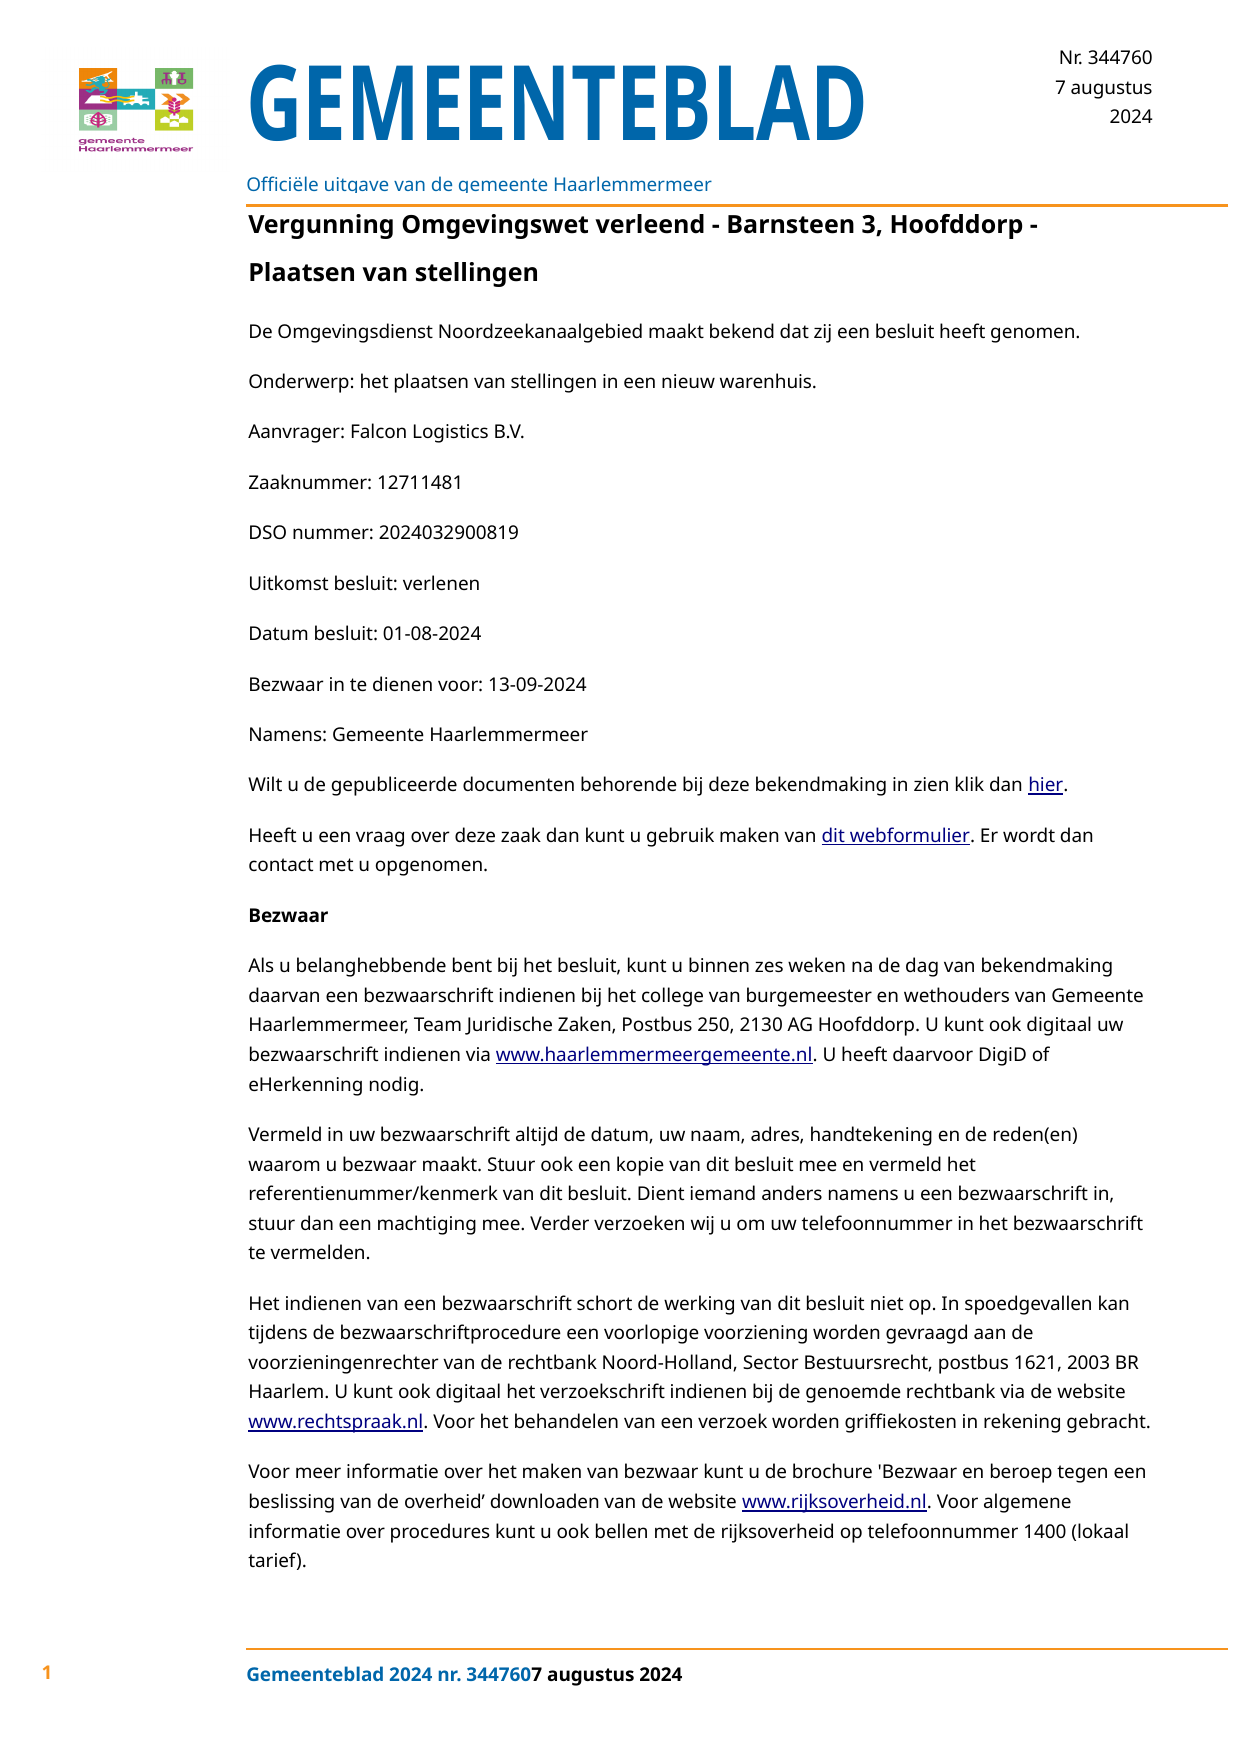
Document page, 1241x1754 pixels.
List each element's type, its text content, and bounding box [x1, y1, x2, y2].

text Vermeld in uw bezwaarschrift altijd de datum, uw naam, adres, handtekening en de reden(en) waarom u bezwaar maakt. Stuur ook een kopie van dit besluit mee en vermeld het referentienummer/kenmerk van dit besluit. Dient iemand anders namens u een bezwaarschrift in, stuur dan een machtiging mee. Verder verzoeken wij u om uw telefoonnummer in het bezwaarschrift te vermelden. [248, 1121, 1152, 1265]
text Bezwaar [248, 902, 1152, 928]
text Vergunning Omgevingswet verleend - Barnsteen 3, Hoofddorp - Plaatsen van stellingen [248, 207, 1152, 288]
text Datum besluit: 01-08-2024 [248, 620, 1152, 646]
text Het indienen van een bezwaarschrift schort de werking van dit besluit niet op. In spoedgevallen kan tijdens de bezwaarschriftprocedure een voorlopige voorziening worden gevraagd aan de voorzieningenrechter van de rechtbank Noord-Holland, Sector Bestuursrecht, postbus 1621, 2003 BR Haarlem. U kunt ook digitaal het verzoekschrift indienen bij de genoemde rechtbank via de website www.rechtspraak.nl. Voor het behandelen van een verzoek worden griffiekosten in rekening gebracht. [248, 1290, 1152, 1434]
text Namens: Gemeente Haarlemmermeer [248, 721, 1152, 747]
text Onderwerp: het plaatsen van stellingen in een nieuw warenhuis. [248, 368, 1152, 394]
text Heeft u een vraag over deze zaak dan kunt u gebruik maken van dit webformulier. Er wordt dan contact met u opgenomen. [248, 822, 1152, 877]
text Als u belanghebbende bent bij het besluit, kunt u binnen zes weken na de dag van bekendmaking daarvan een bezwaarschrift indienen bij het college van burgemeester en wethouders van Gemeente Haarlemmermeer, Team Juridische Zaken, Postbus 250, 2130 AG Hoofddorp. U kunt ook digitaal uw bezwaarschrift indienen via www.haarlemmermeergemeente.nl. U heeft daarvoor DigiD of eHerkenning nodig. [248, 952, 1152, 1097]
text De Omgevingsdienst Noordzeekanaalgebied maakt bekend dat zij een besluit heeft genomen. [248, 318, 1152, 344]
picture [41, 47, 231, 172]
text Wilt u de gepubliceerde documenten behorende bij deze bekendmaking in zien klik dan hier. [248, 772, 1152, 797]
text Voor meer informatie over het maken van bezwaar kunt u de brochure 'Bezwaar en beroep tegen een beslissing van de overheid’ downloaden van de website www.rijksoverheid.nl. Voor algemene informatie over procedures kunt u ook bellen met de rijksoverheid op telefoonnummer 1400 (lokaal tarief). [248, 1459, 1152, 1573]
text Zaaknummer: 12711481 [248, 469, 1152, 495]
text Aanvrager: Falcon Logistics B.V. [248, 419, 1152, 444]
text DSO nummer: 2024032900819 [248, 519, 1152, 545]
text Uitkomst besluit: verlenen [248, 570, 1152, 596]
text Bezwaar in te dienen voor: 13-09-2024 [248, 671, 1152, 697]
